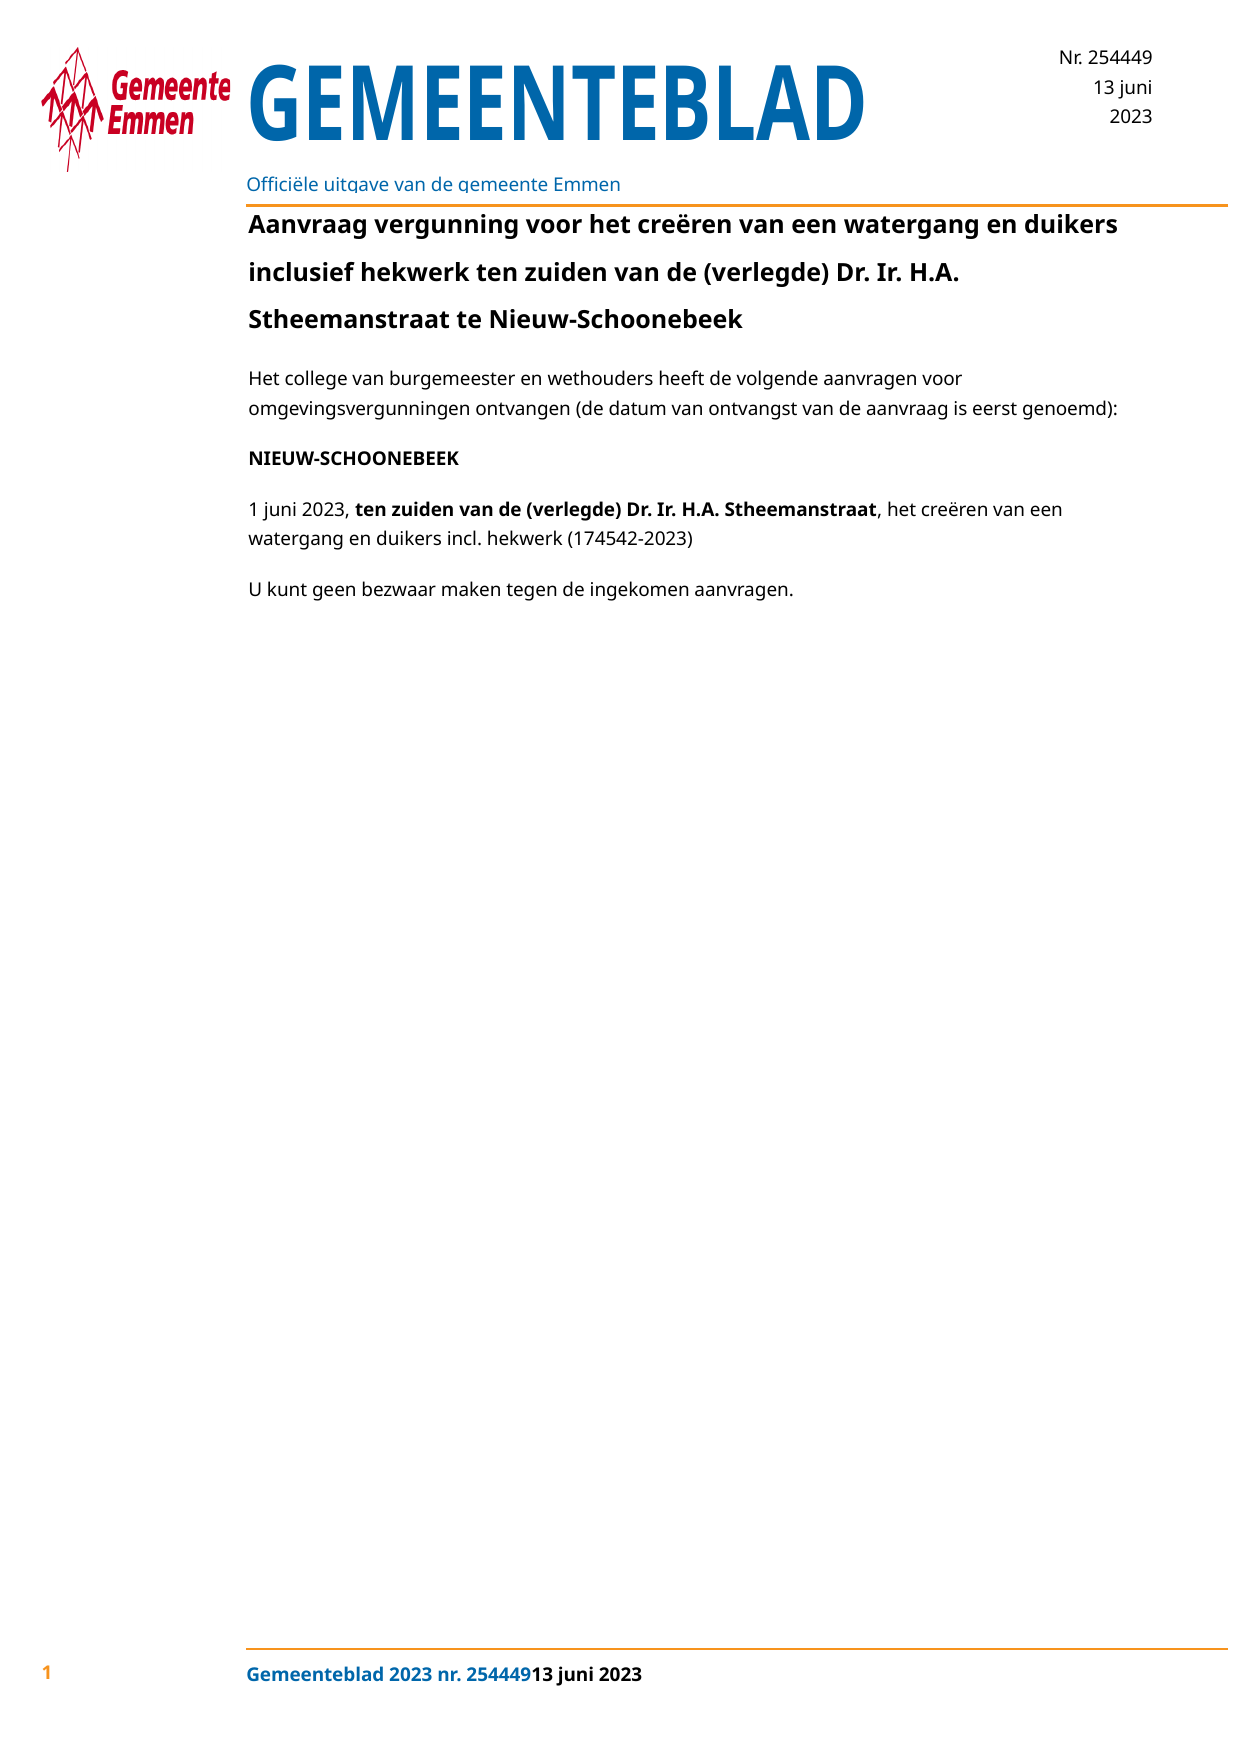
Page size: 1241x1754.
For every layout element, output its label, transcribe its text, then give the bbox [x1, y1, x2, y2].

text Aanvraag vergunning voor het creëren van een watergang en duikers inclusief hekwerk ten zuiden van de (verlegde) Dr. Ir. H.A. Stheemanstraat te Nieuw-Schoonebeek [248, 207, 1152, 336]
text 1 juni 2023, ten zuiden van de (verlegde) Dr. Ir. H.A. Stheemanstraat, het creëren van een watergang en duikers incl. hekwerk (174542-2023) [248, 496, 1152, 551]
text U kunt geen bezwaar maken tegen de ingekomen aanvragen. [248, 576, 1152, 602]
text Het college van burgemeester en wethouders heeft de volgende aanvragen voor omgevingsvergunningen ontvangen (de datum van ontvangst van de aanvraag is eerst genoemd): [248, 366, 1152, 421]
picture [41, 47, 231, 172]
text NIEUW-SCHOONEBEEK [248, 446, 1152, 471]
